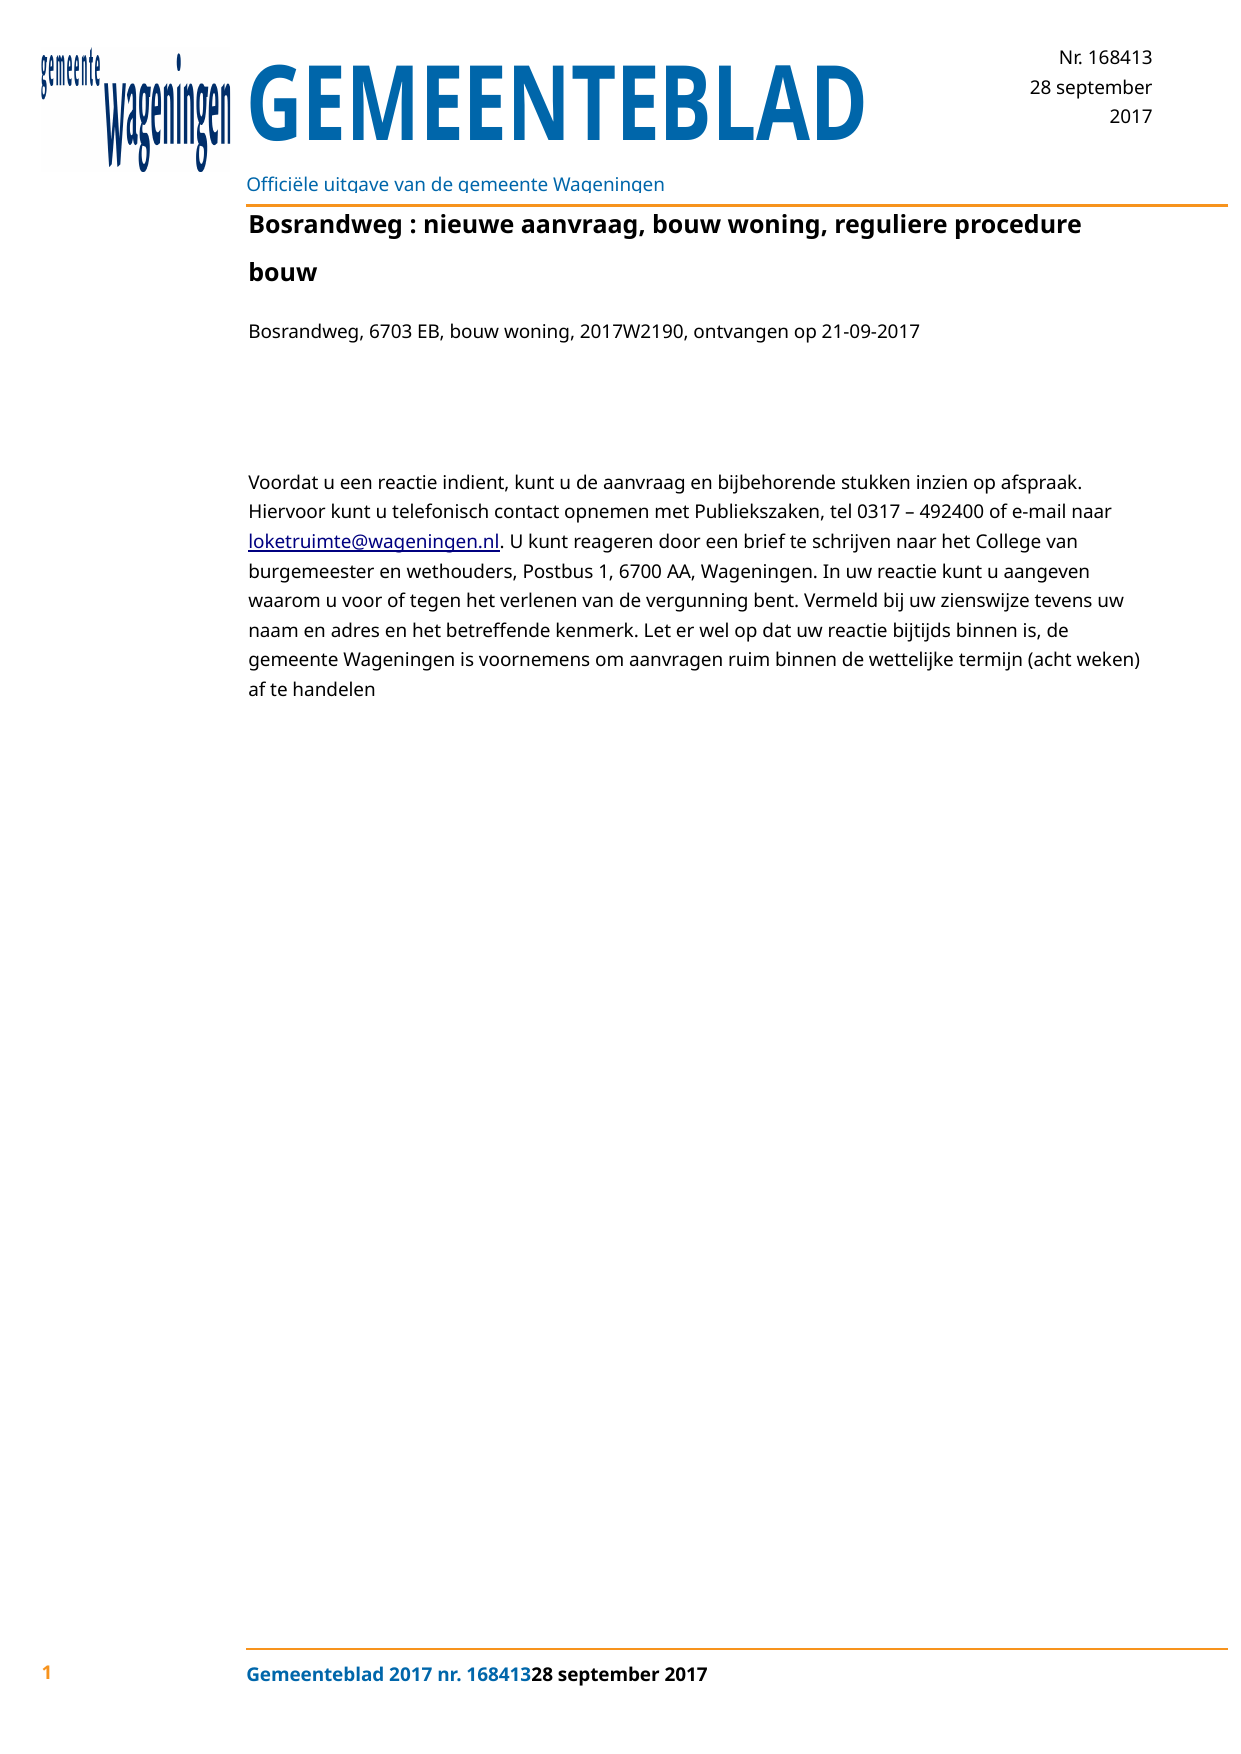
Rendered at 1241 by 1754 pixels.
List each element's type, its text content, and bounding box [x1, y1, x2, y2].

text Bosrandweg, 6703 EB, bouw woning, 2017W2190, ontvangen op 21-09-2017 [248, 318, 1152, 344]
picture [41, 47, 231, 172]
text Bosrandweg : nieuwe aanvraag, bouw woning, reguliere procedure bouw [248, 207, 1152, 288]
text Voordat u een reactie indient, kunt u de aanvraag en bijbehorende stukken inzien op afspraak. Hiervoor kunt u telefonisch contact opnemen met Publiekszaken, tel 0317 – 492400 of e-mail naar loketruimte@wageningen.nl. U kunt reageren door een brief te schrijven naar het College van burgemeester en wethouders, Postbus 1, 6700 AA, Wageningen. In uw reactie kunt u aangeven waarom u voor of tegen het verlenen van de vergunning bent. Vermeld bij uw zienswijze tevens uw naam en adres en het betreffende kenmerk. Let er wel op dat uw reactie bijtijds binnen is, de gemeente Wageningen is voornemens om aanvragen ruim binnen de wettelijke termijn (acht weken) af te handelen [248, 469, 1152, 702]
